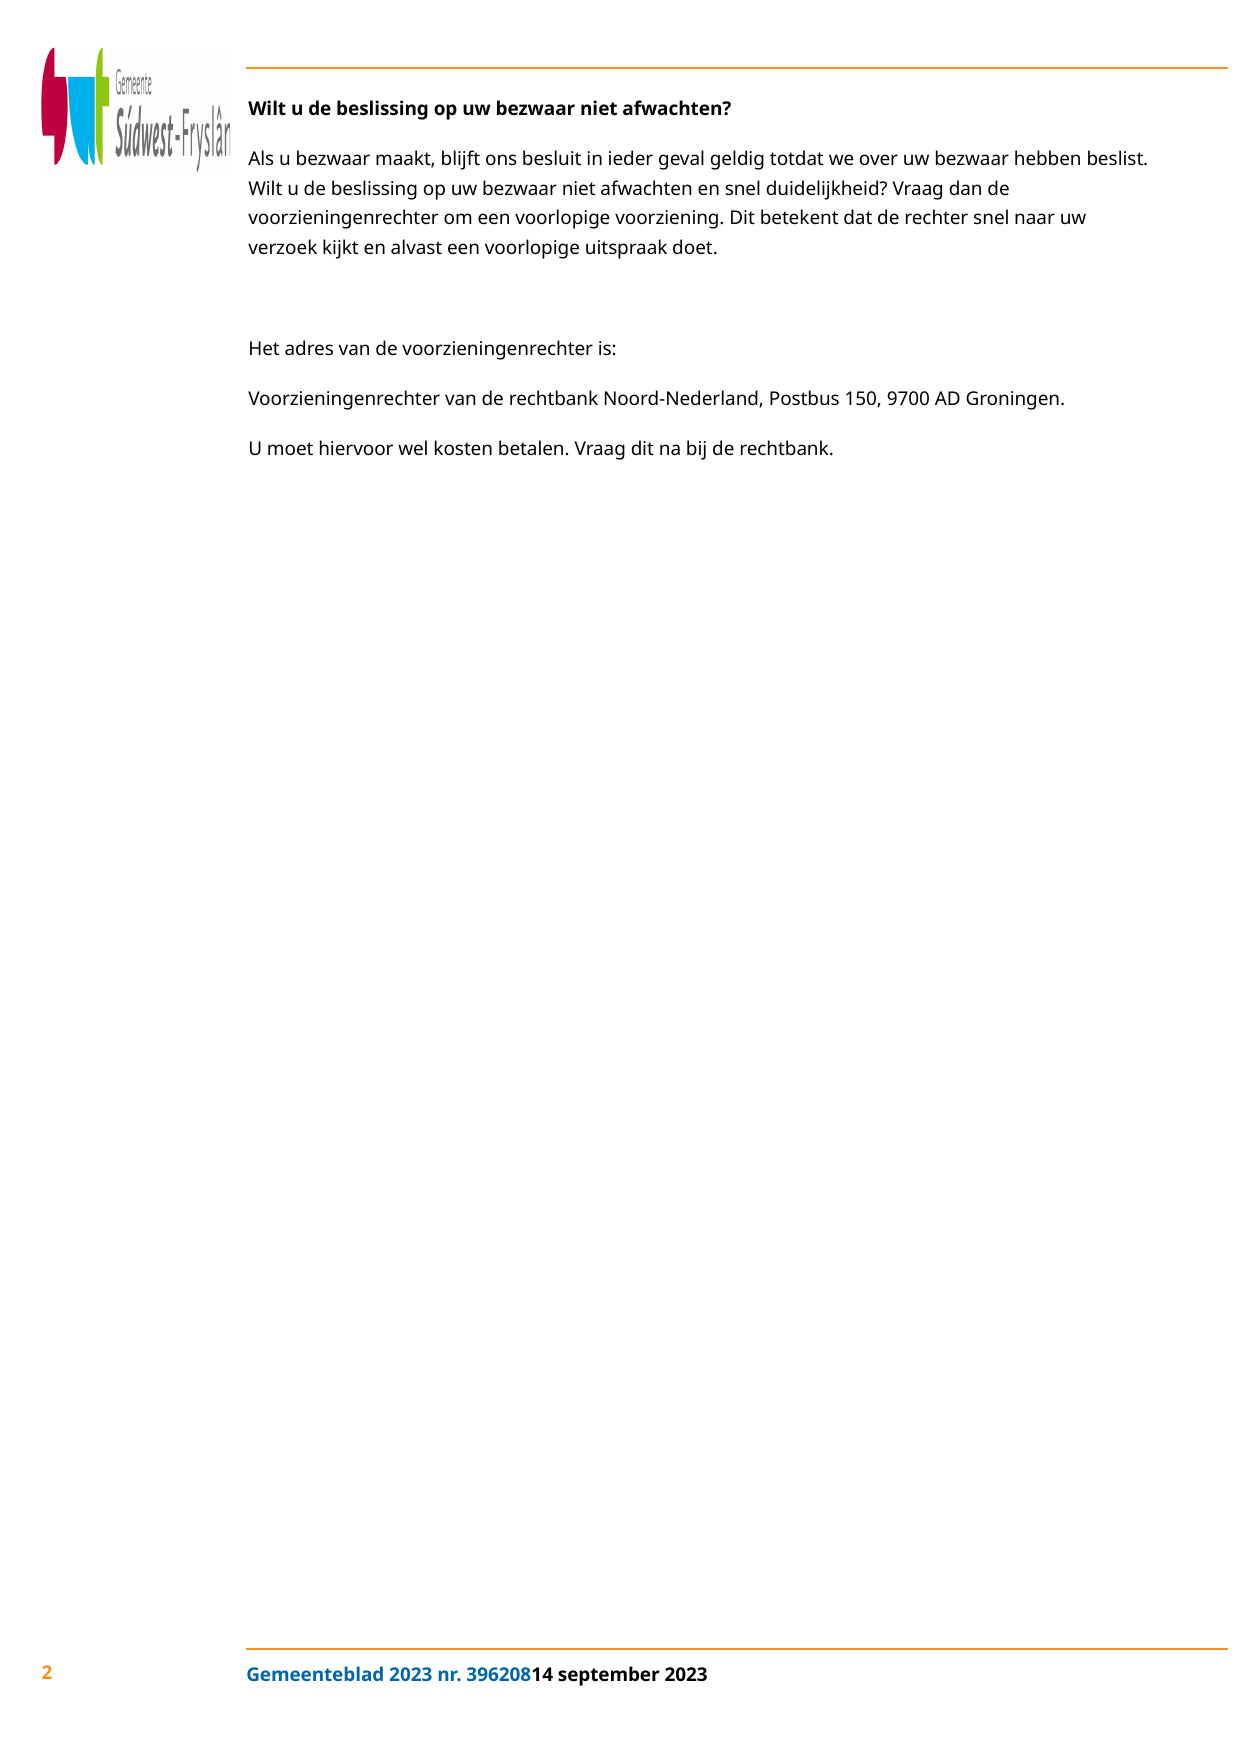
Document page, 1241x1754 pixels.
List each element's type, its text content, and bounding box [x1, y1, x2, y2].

text Het adres van de voorzieningenrechter is: [248, 335, 1152, 361]
text U moet hiervoor wel kosten betalen. Vraag dit na bij de rechtbank. [248, 436, 1152, 461]
text Voorzieningenrechter van de rechtbank Noord-Nederland, Postbus 150, 9700 AD Groningen. [248, 385, 1152, 411]
picture [41, 47, 231, 172]
text Als u bezwaar maakt, blijft ons besluit in ieder geval geldig totdat we over uw bezwaar hebben beslist. Wilt u de beslissing op uw bezwaar niet afwachten en snel duidelijkheid? Vraag dan de voorzieningenrechter om een voorlopige voorziening. Dit betekent dat de rechter snel naar uw verzoek kijkt en alvast een voorlopige uitspraak doet. [248, 145, 1152, 260]
text Wilt u de beslissing op uw bezwaar niet afwachten? [248, 95, 1152, 121]
